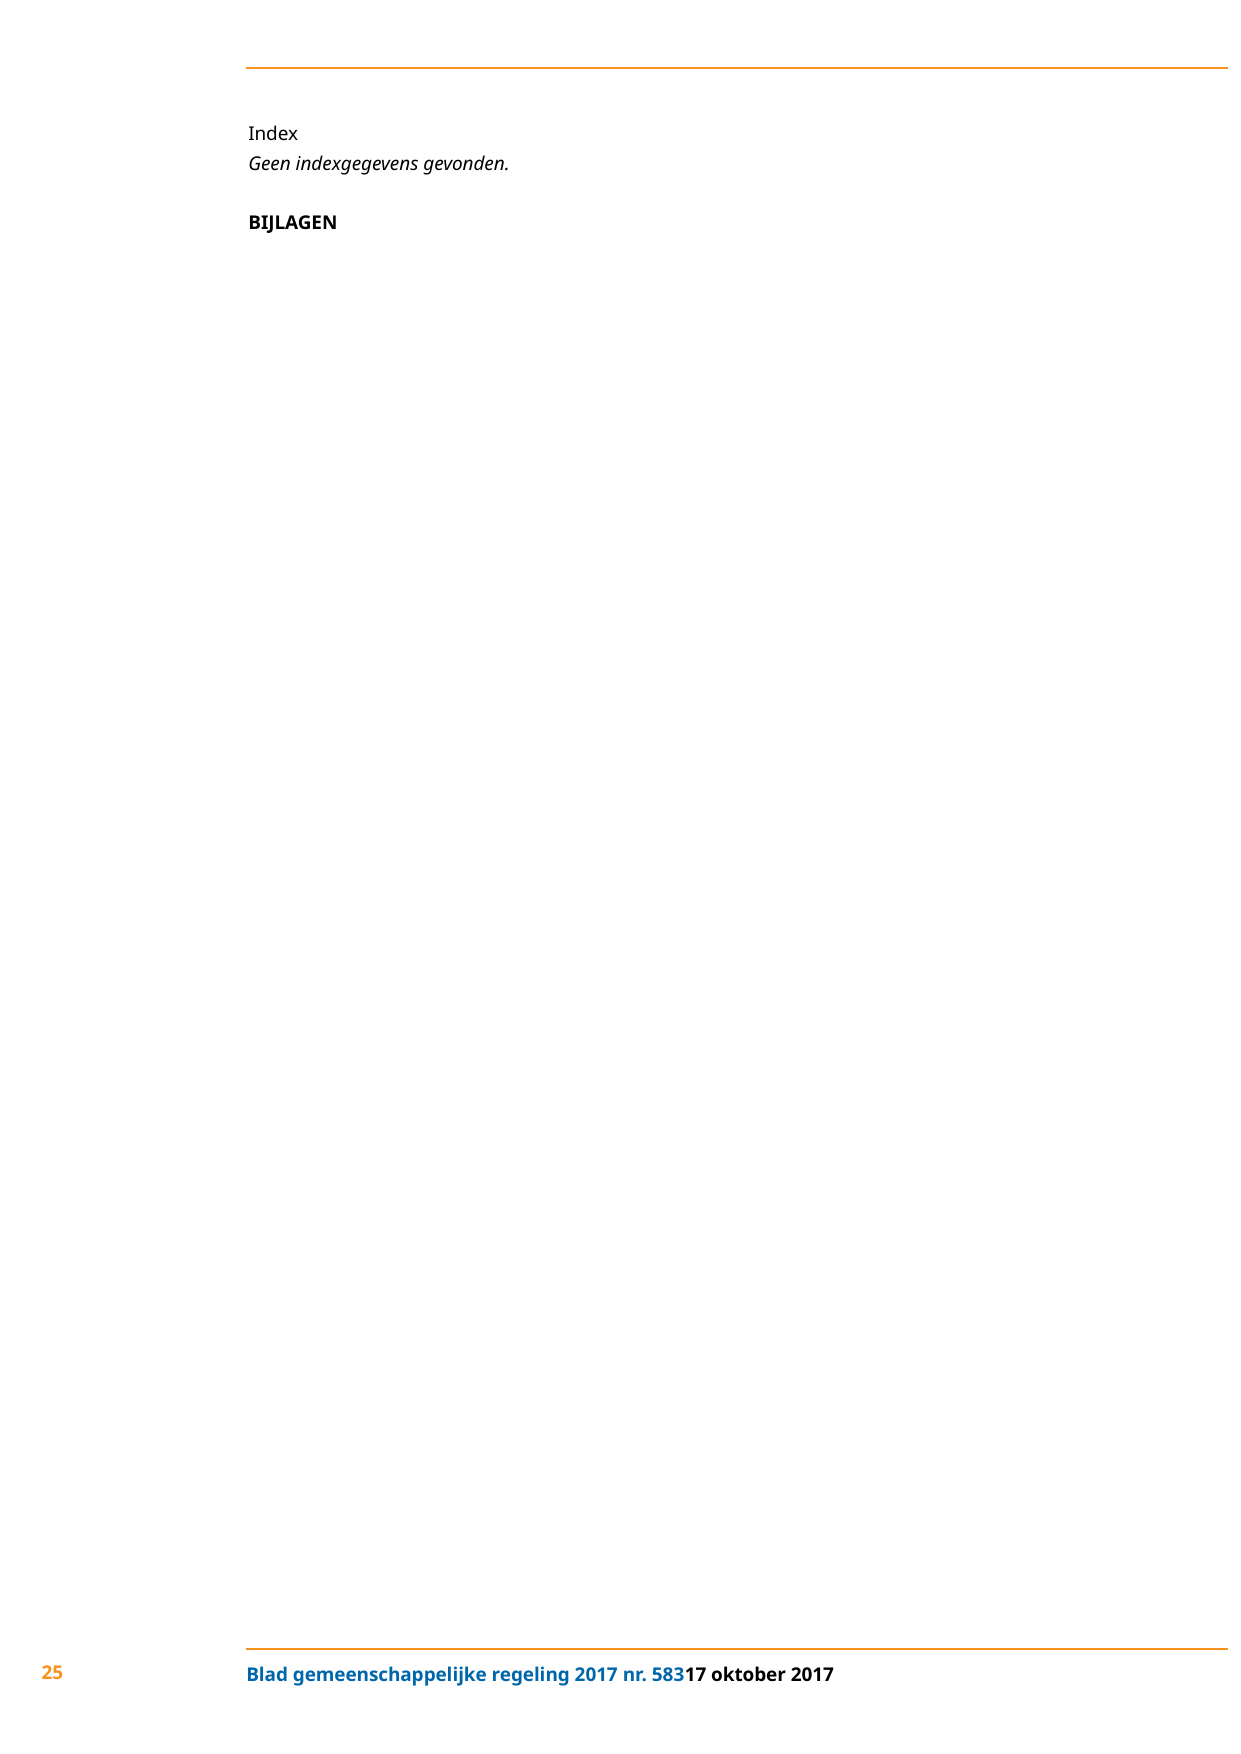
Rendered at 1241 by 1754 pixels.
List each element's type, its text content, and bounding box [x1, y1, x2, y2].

text Geen indexgegevens gevonden. [248, 150, 1152, 176]
picture [41, 47, 231, 172]
text BIJLAGEN [248, 209, 1152, 235]
text Index [248, 121, 1152, 146]
